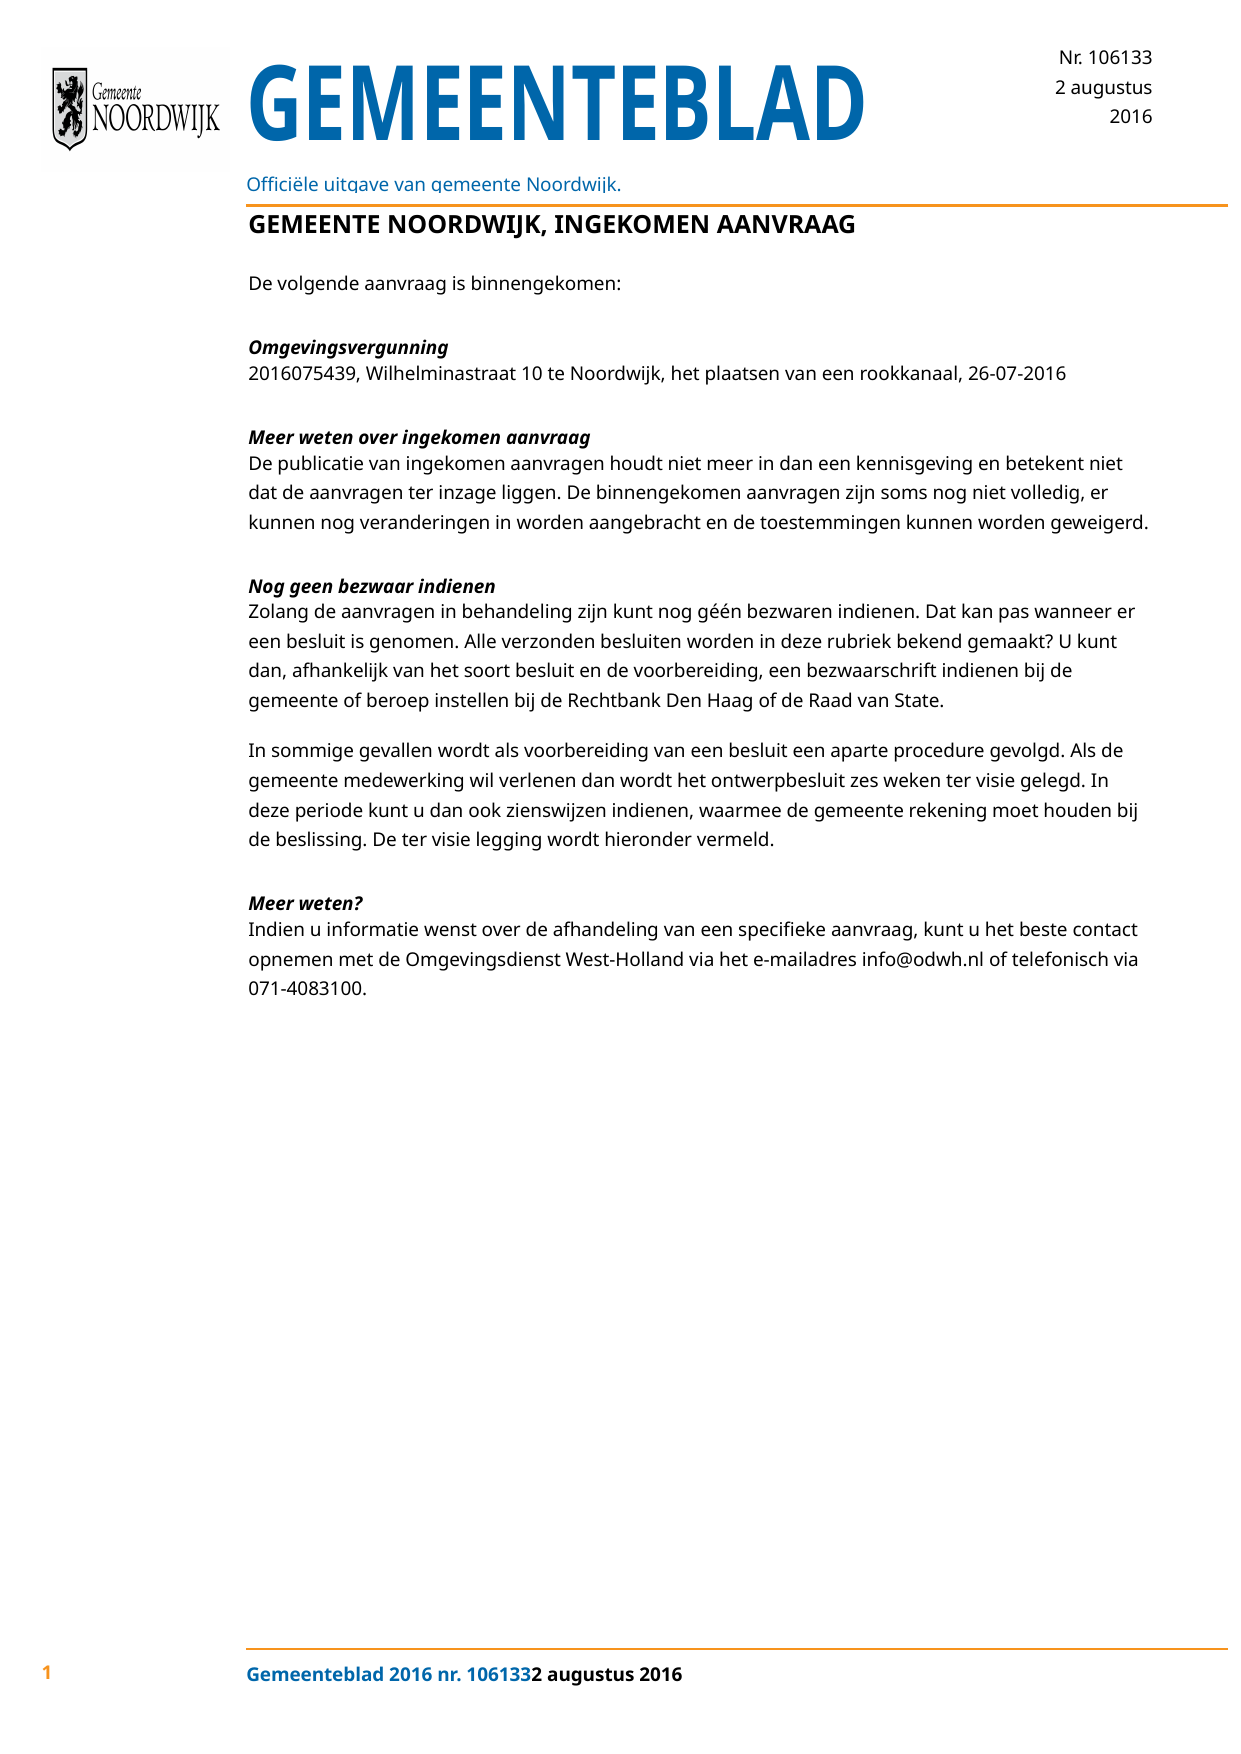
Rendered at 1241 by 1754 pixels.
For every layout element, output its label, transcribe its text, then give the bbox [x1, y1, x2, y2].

text Omgevingsvergunning [248, 334, 1152, 360]
text GEMEENTE NOORDWIJK, INGEKOMEN AANVRAAG [248, 207, 1152, 241]
text Meer weten? [248, 890, 1152, 916]
text Zolang de aanvragen in behandeling zijn kunt nog géén bezwaren indienen. Dat kan pas wanneer er een besluit is genomen. Alle verzonden besluiten worden in deze rubriek bekend gemaakt? U kunt dan, afhankelijk van het soort besluit en de voorbereiding, een bezwaarschrift indienen bij de gemeente of beroep instellen bij de Rechtbank Den Haag of de Raad van State. [248, 598, 1152, 713]
text In sommige gevallen wordt als voorbereiding van een besluit een aparte procedure gevolgd. Als de gemeente medewerking wil verlenen dan wordt het ontwerpbesluit zes weken ter visie gelegd. In deze periode kunt u dan ook zienswijzen indienen, waarmee de gemeente rekening moet houden bij de beslissing. De ter visie legging wordt hieronder vermeld. [248, 738, 1152, 852]
text De publicatie van ingekomen aanvragen houdt niet meer in dan een kennisgeving en betekent niet dat de aanvragen ter inzage liggen. De binnengekomen aanvragen zijn soms nog niet volledig, er kunnen nog veranderingen in worden aangebracht en de toestemmingen kunnen worden geweigerd. [248, 450, 1152, 534]
text 2016075439, Wilhelminastraat 10 te Noordwijk, het plaatsen van een rookkanaal, 26-07-2016 [248, 360, 1152, 386]
text Nog geen bezwaar indienen [248, 573, 1152, 598]
picture [41, 47, 231, 172]
text Meer weten over ingekomen aanvraag [248, 424, 1152, 450]
text Indien u informatie wenst over de afhandeling van een specifieke aanvraag, kunt u het beste contact opnemen met de Omgevingsdienst West-Holland via het e-mailadres info@odwh.nl of telefonisch via 071-4083100. [248, 916, 1152, 1001]
text De volgende aanvraag is binnengekomen: [248, 270, 1152, 296]
